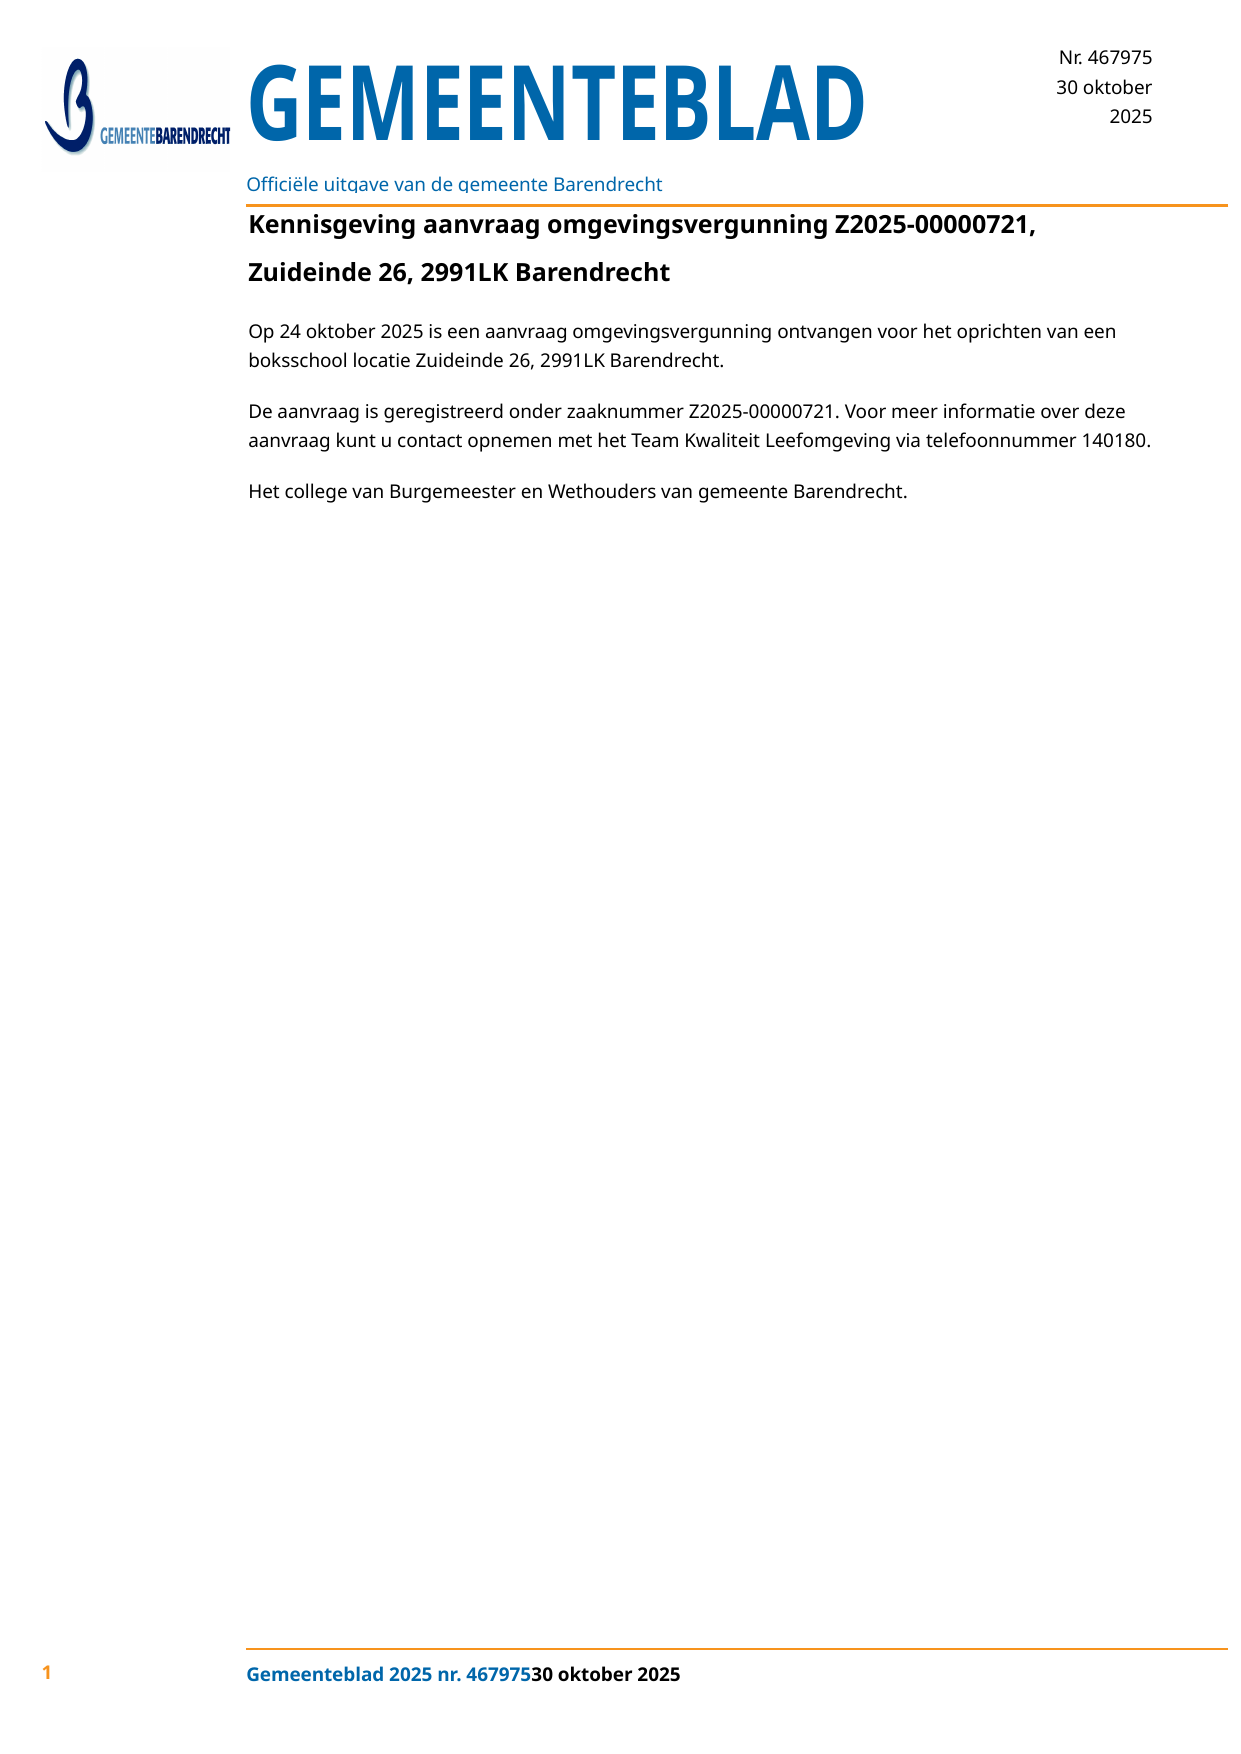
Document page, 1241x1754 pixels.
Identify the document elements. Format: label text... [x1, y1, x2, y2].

picture [41, 47, 231, 172]
text Kennisgeving aanvraag omgevingsvergunning Z2025-00000721, Zuideinde 26, 2991LK Barendrecht [248, 207, 1152, 288]
text De aanvraag is geregistreerd onder zaaknummer Z2025-00000721. Voor meer informatie over deze aanvraag kunt u contact opnemen met het Team Kwaliteit Leefomgeving via telefoonnummer 140180. [248, 398, 1152, 453]
text Het college van Burgemeester en Wethouders van gemeente Barendrecht. [248, 478, 1152, 504]
text Op 24 oktober 2025 is een aanvraag omgevingsvergunning ontvangen voor het oprichten van een boksschool locatie Zuideinde 26, 2991LK Barendrecht. [248, 318, 1152, 373]
